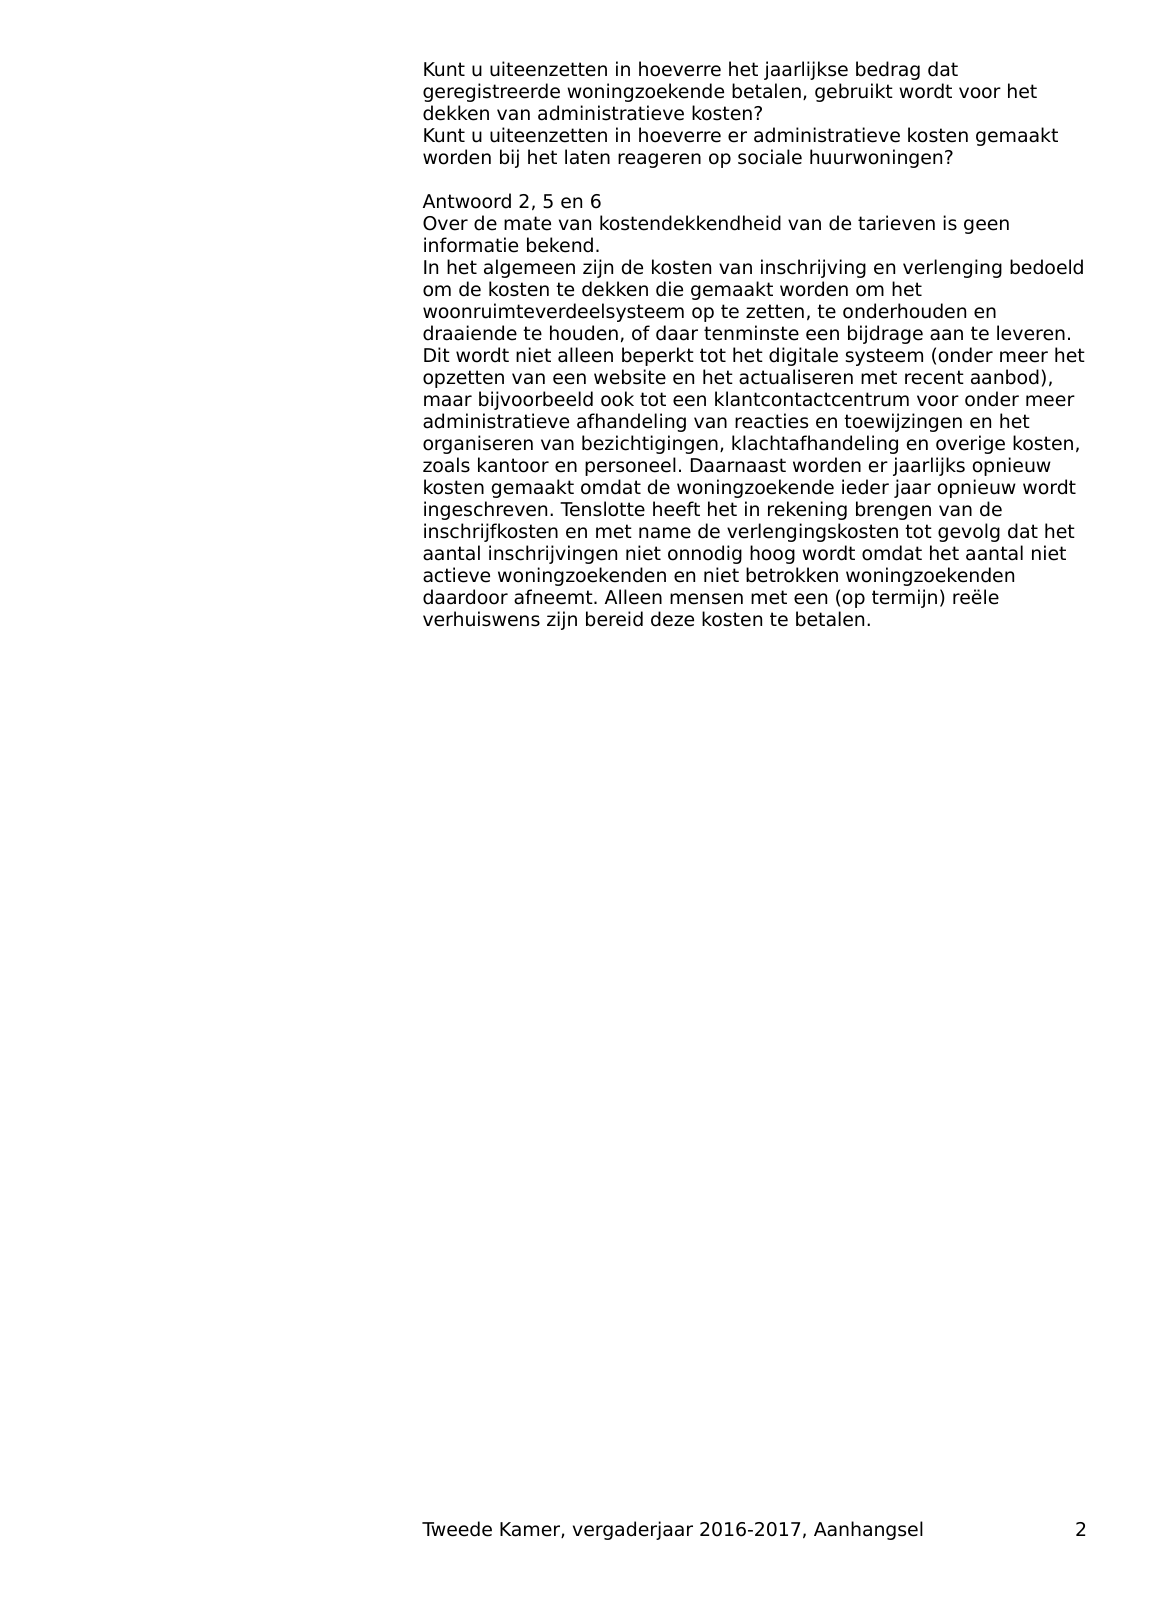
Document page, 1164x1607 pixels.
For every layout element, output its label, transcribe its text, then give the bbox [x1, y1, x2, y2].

text Over de mate van kostendekkendheid van de tarieven is geen informatie bekend. [422, 213, 1087, 257]
text Kunt u uiteenzetten in hoeverre het jaarlijkse bedrag dat geregistreerde woningzoekende betalen, gebruikt wordt voor het dekken van administratieve kosten? [422, 59, 1087, 125]
text Antwoord 2, 5 en 6 [422, 191, 1087, 213]
text Kunt u uiteenzetten in hoeverre er administratieve kosten gemaakt worden bij het laten reageren op sociale huurwoningen? [422, 125, 1087, 169]
text In het algemeen zijn de kosten van inschrijving en verlenging bedoeld om de kosten te dekken die gemaakt worden om het woonruimteverdeelsysteem op te zetten, te onderhouden en draaiende te houden, of daar tenminste een bijdrage aan te leveren. Dit wordt niet alleen beperkt tot het digitale systeem (onder meer het opzetten van een website en het actualiseren met recent aanbod), maar bijvoorbeeld ook tot een klantcontactcentrum voor onder meer administratieve afhandeling van reacties en toewijzingen en het organiseren van bezichtigingen, klachtafhandeling en overige kosten, zoals kantoor en personeel. Daarnaast worden er jaarlijks opnieuw kosten gemaakt omdat de woningzoekende ieder jaar opnieuw wordt ingeschreven. Tenslotte heeft het in rekening brengen van de inschrijfkosten en met name de verlengingskosten tot gevolg dat het aantal inschrijvingen niet onnodig hoog wordt omdat het aantal niet actieve woningzoekenden en niet betrokken woningzoekenden daardoor afneemt. Alleen mensen met een (op termijn) reële verhuiswens zijn bereid deze kosten te betalen. [422, 257, 1087, 631]
